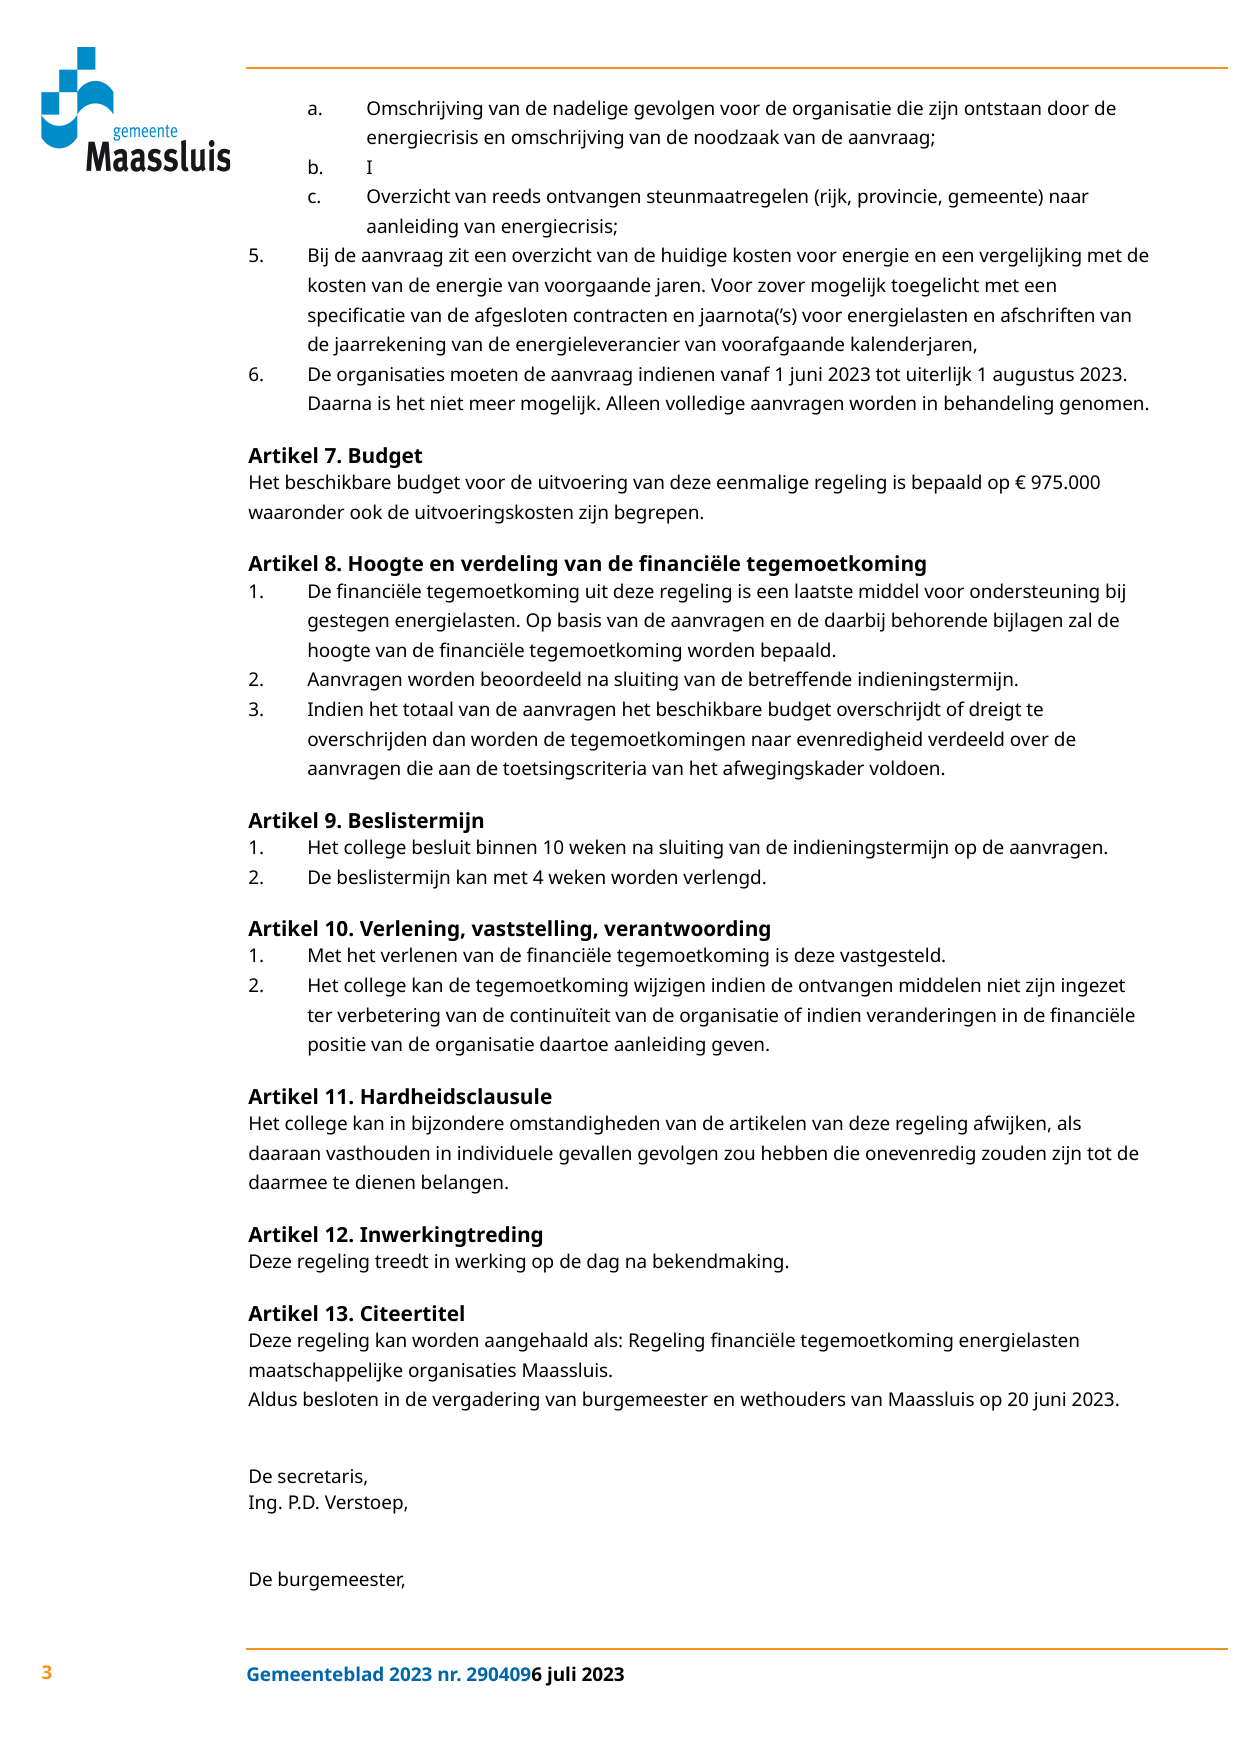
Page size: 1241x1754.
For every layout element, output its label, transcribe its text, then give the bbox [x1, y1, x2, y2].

list De financiële tegemoetkoming uit deze regeling is een laatste middel voor ondersteuning bij gestegen energielasten. Op basis van de aanvragen en de daarbij behorende bijlagen zal de hoogte van de financiële tegemoetkoming worden bepaald. [248, 578, 1152, 663]
text Artikel 9. Beslistermijn [248, 806, 1152, 834]
text Deze regeling kan worden aangehaald als: Regeling financiële tegemoetkoming energielasten maatschappelijke organisaties Maassluis. [248, 1327, 1152, 1382]
text Artikel 7. Budget [248, 441, 1152, 469]
list De organisaties moeten de aanvraag indienen vanaf 1 juni 2023 tot uiterlijk 1 augustus 2023. Daarna is het niet meer mogelijk. Alleen volledige aanvragen worden in behandeling genomen. [248, 361, 1152, 416]
text Artikel 10. Verlening, vaststelling, verantwoording [248, 914, 1152, 943]
text Het college kan in bijzondere omstandigheden van de artikelen van deze regeling afwijken, als daaraan vasthouden in individuele gevallen gevolgen zou hebben die onevenredig zouden zijn tot de daarmee te dienen belangen. [248, 1110, 1152, 1195]
text Deze regeling treedt in werking op de dag na bekendmaking. [248, 1248, 1152, 1274]
text Ing. P.D. Verstoep, [248, 1489, 1152, 1515]
list Overzicht van reeds ontvangen steunmaatregelen (rijk, provincie, gemeente) naar aanleiding van energiecrisis; [307, 183, 1152, 239]
list Bij de aanvraag zit een overzicht van de huidige kosten voor energie en een vergelijking met de kosten van de energie van voorgaande jaren. Voor zover mogelijk toegelicht met een specificatie van de afgesloten contracten en jaarnota(’s) voor energielasten en afschriften van de jaarrekening van de energieleverancier van voorafgaande kalenderjaren, [248, 243, 1152, 357]
list Met het verlenen van de financiële tegemoetkoming is deze vastgesteld. [248, 943, 1152, 968]
picture [41, 47, 231, 172]
picture [41, 47, 77, 92]
list I [307, 154, 1152, 180]
list Het college kan de tegemoetkoming wijzigen indien de ontvangen middelen niet zijn ingezet ter verbetering van de continuïteit van de organisatie of indien veranderingen in de financiële positie van de organisatie daartoe aanleiding geven. [248, 972, 1152, 1057]
list Aanvragen worden beoordeeld na sluiting van de betreffende indieningstermijn. [248, 667, 1152, 692]
list Omschrijving van de nadelige gevolgen voor de organisatie die zijn ontstaan door de energiecrisis en omschrijving van de noodzaak van de aanvraag; [307, 95, 1152, 150]
text Artikel 12. Inwerkingtreding [248, 1220, 1152, 1248]
text Artikel 8. Hoogte en verdeling van de financiële tegemoetkoming [248, 549, 1152, 578]
text De burgemeester, [248, 1566, 1152, 1592]
list Het college besluit binnen 10 weken na sluiting van de indieningstermijn op de aanvragen. [248, 834, 1152, 860]
text Artikel 13. Citeertitel [248, 1299, 1152, 1327]
list De beslistermijn kan met 4 weken worden verlengd. [248, 864, 1152, 889]
list Indien het totaal van de aanvragen het beschikbare budget overschrijdt of dreigt te overschrijden dan worden de tegemoetkomingen naar evenredigheid verdeeld over de aanvragen die aan de toetsingscriteria van het afwegingskader voldoen. [248, 696, 1152, 781]
text Artikel 11. Hardheidsclausule [248, 1082, 1152, 1110]
text Het beschikbare budget voor de uitvoering van deze eenmalige regeling is bepaald op € 975.000 waaronder ook de uitvoeringskosten zijn begrepen. [248, 469, 1152, 525]
text Aldus besloten in de vergadering van burgemeester en wethouders van Maassluis op 20 juni 2023. [248, 1386, 1152, 1412]
text De secretaris, [248, 1463, 1152, 1489]
